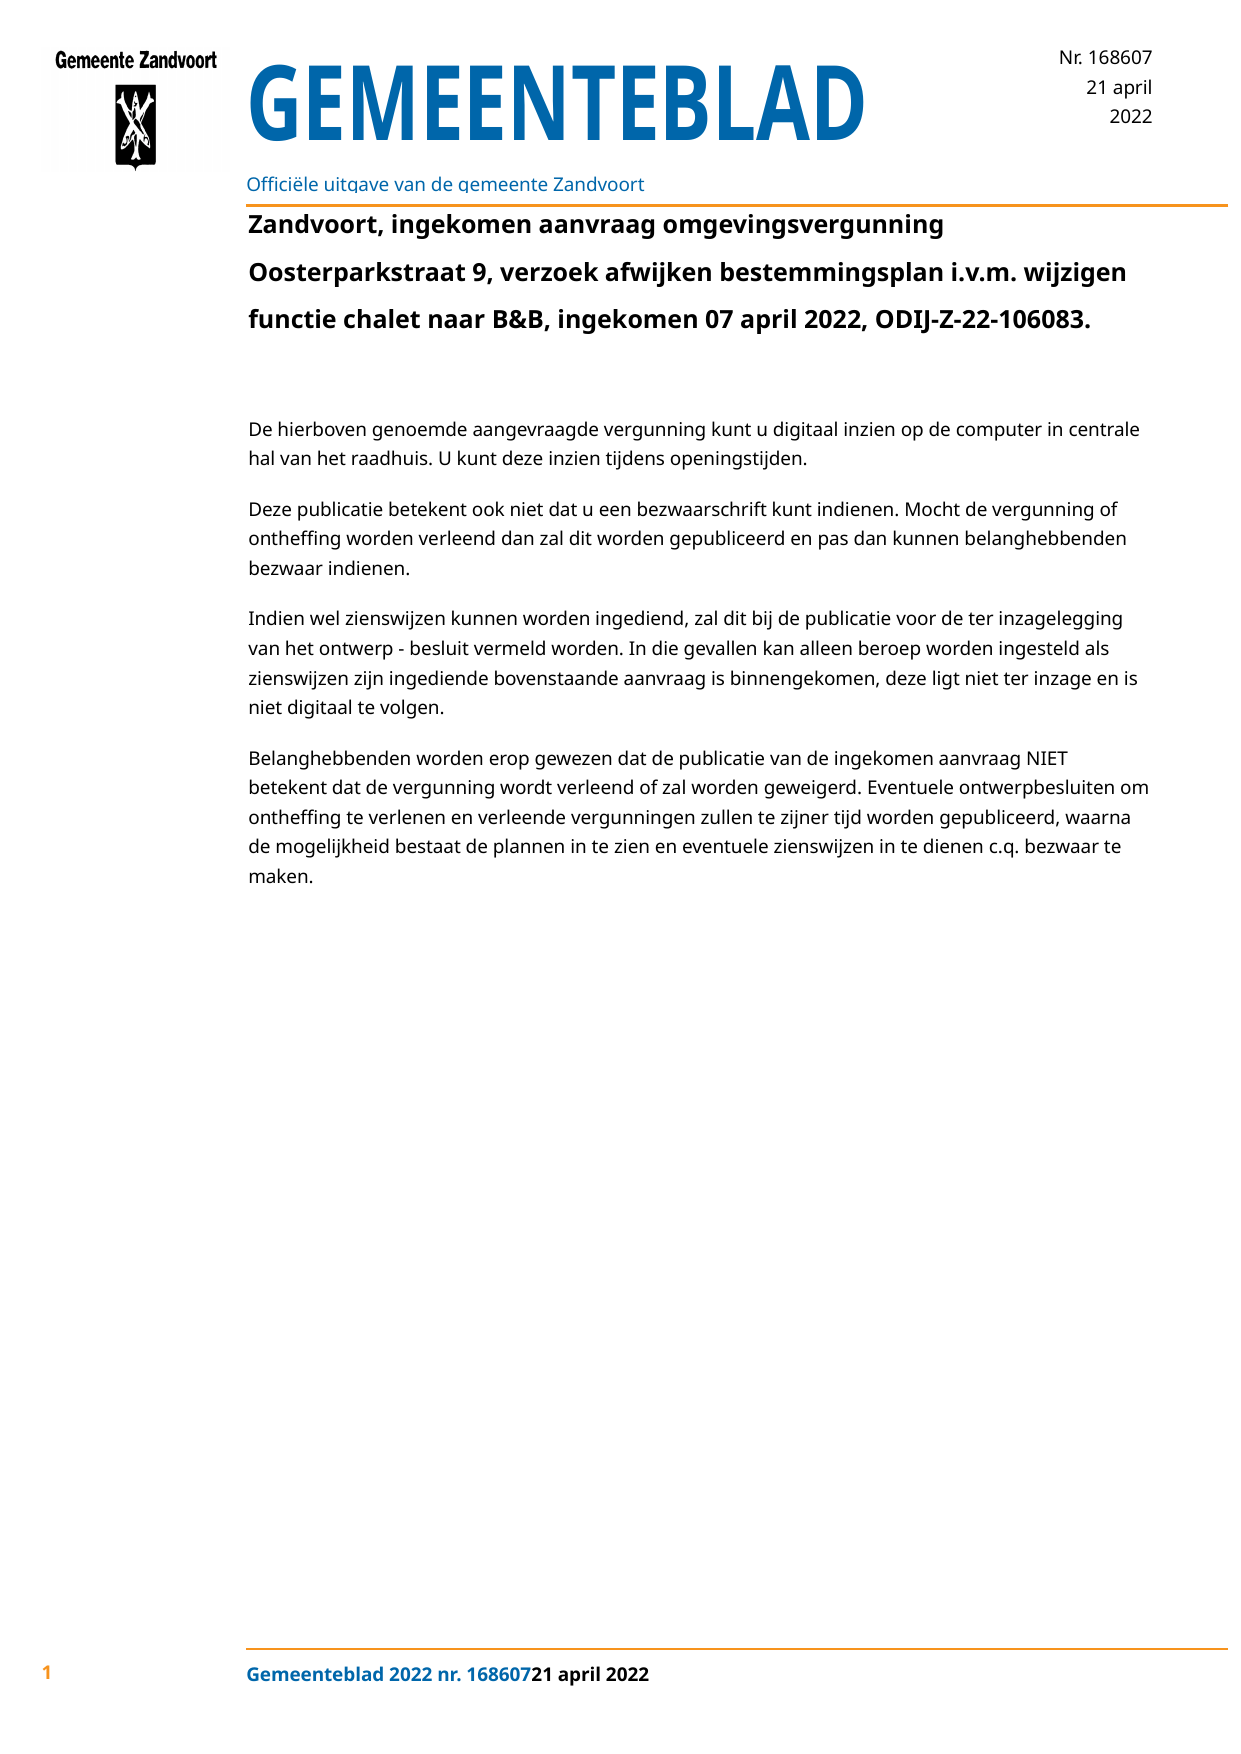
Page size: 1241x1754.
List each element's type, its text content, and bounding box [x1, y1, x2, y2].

picture [41, 47, 231, 172]
text De hierboven genoemde aangevraagde vergunning kunt u digitaal inzien op de computer in centrale hal van het raadhuis. U kunt deze inzien tijdens openingstijden. [248, 416, 1152, 471]
text Indien wel zienswijzen kunnen worden ingediend, zal dit bij de publicatie voor de ter inzagelegging van het ontwerp - besluit vermeld worden. In die gevallen kan alleen beroep worden ingesteld als zienswijzen zijn ingediende bovenstaande aanvraag is binnengekomen, deze ligt niet ter inzage en is niet digitaal te volgen. [248, 606, 1152, 720]
text Zandvoort, ingekomen aanvraag omgevingsvergunning Oosterparkstraat 9, verzoek afwijken bestemmingsplan i.v.m. wijzigen functie chalet naar B&B, ingekomen 07 april 2022, ODIJ-Z-22-106083. [248, 207, 1152, 336]
text Belanghebbenden worden erop gewezen dat de publicatie van de ingekomen aanvraag NIET betekent dat de vergunning wordt verleend of zal worden geweigerd. Eventuele ontwerpbesluiten om ontheffing te verlenen en verleende vergunningen zullen te zijner tijd worden gepubliceerd, waarna de mogelijkheid bestaat de plannen in te zien en eventuele zienswijzen in te dienen c.q. bezwaar te maken. [248, 745, 1152, 889]
text Deze publicatie betekent ook niet dat u een bezwaarschrift kunt indienen. Mocht de vergunning of ontheffing worden verleend dan zal dit worden gepubliceerd en pas dan kunnen belanghebbenden bezwaar indienen. [248, 496, 1152, 581]
